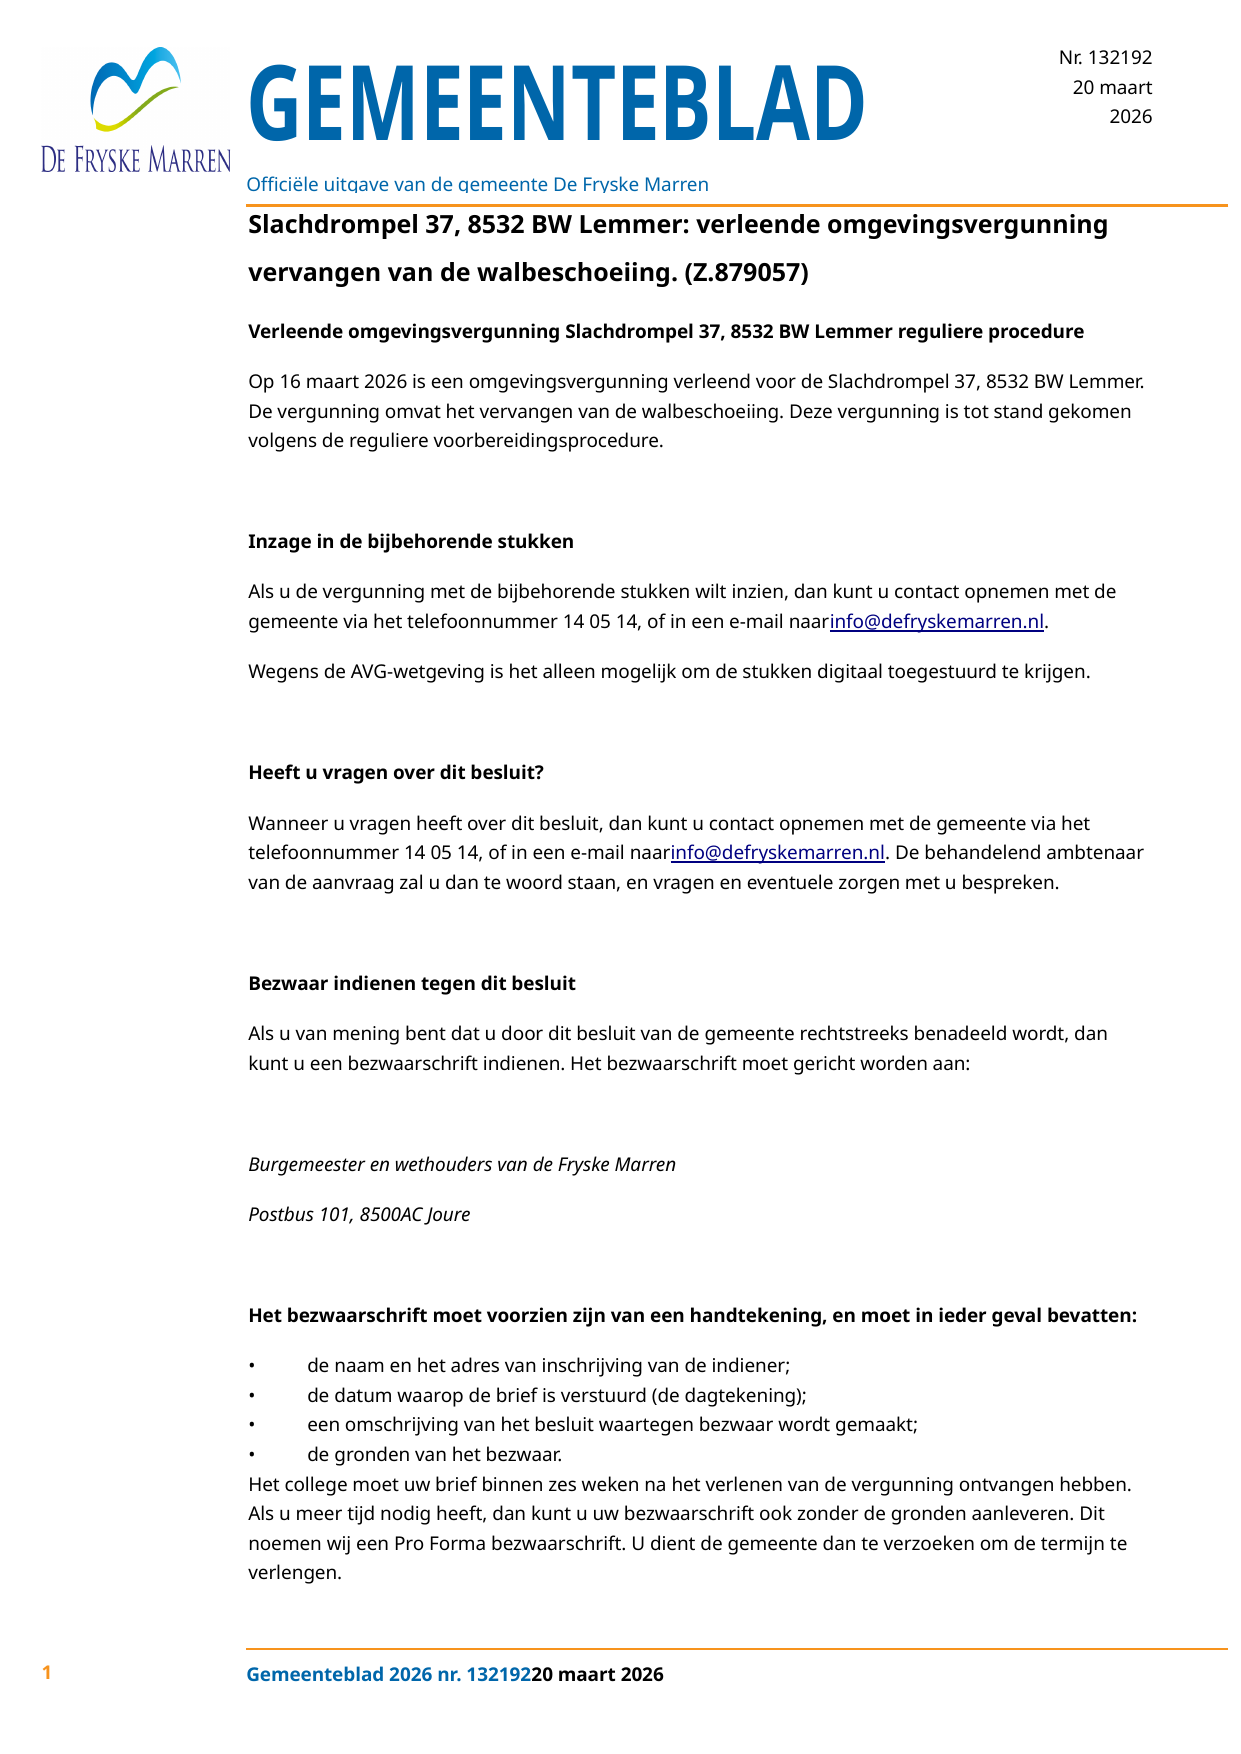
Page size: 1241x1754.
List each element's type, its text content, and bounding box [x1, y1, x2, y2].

list de naam en het adres van inschrijving van de indiener; [248, 1352, 1152, 1378]
text Inzage in de bijbehorende stukken [248, 528, 1152, 554]
text Het college moet uw brief binnen zes weken na het verlenen van de vergunning ontvangen hebben. Als u meer tijd nodig heeft, dan kunt u uw bezwaarschrift ook zonder de gronden aanleveren. Dit noemen wij een Pro Forma bezwaarschrift. U dient de gemeente dan te verzoeken om de termijn te verlengen. [248, 1471, 1152, 1585]
text Verleende omgevingsvergunning Slachdrompel 37, 8532 BW Lemmer reguliere procedure [248, 318, 1152, 344]
text Wanneer u vragen heeft over dit besluit, dan kunt u contact opnemen met de gemeente via het telefoonnummer 14 05 14, of in een e-mail naarinfo@defryskemarren.nl. De behandelend ambtenaar van de aanvraag zal u dan te woord staan, en vragen en eventuele zorgen met u bespreken. [248, 810, 1152, 895]
text Het bezwaarschrift moet voorzien zijn van een handtekening, en moet in ieder geval bevatten: [248, 1302, 1152, 1328]
text Heeft u vragen over dit besluit? [248, 759, 1152, 785]
text Slachdrompel 37, 8532 BW Lemmer: verleende omgevingsvergunning vervangen van de walbeschoeiing. (Z.879057) [248, 207, 1152, 288]
text Als u de vergunning met de bijbehorende stukken wilt inzien, dan kunt u contact opnemen met de gemeente via het telefoonnummer 14 05 14, of in een e-mail naarinfo@defryskemarren.nl. [248, 579, 1152, 634]
text Postbus 101, 8500AC Joure [248, 1201, 1152, 1227]
text Op 16 maart 2026 is een omgevingsvergunning verleend voor de Slachdrompel 37, 8532 BW Lemmer. De vergunning omvat het vervangen van de walbeschoeiing. Deze vergunning is tot stand gekomen volgens de reguliere voorbereidingsprocedure. [248, 368, 1152, 453]
text Bezwaar indienen tegen dit besluit [248, 970, 1152, 996]
text Burgemeester en wethouders van de Fryske Marren [248, 1151, 1152, 1177]
text Wegens de AVG-wetgeving is het alleen mogelijk om de stukken digitaal toegestuurd te krijgen. [248, 659, 1152, 684]
list de gronden van het bezwaar. [248, 1441, 1152, 1467]
list een omschrijving van het besluit waartegen bezwaar wordt gemaakt; [248, 1412, 1152, 1437]
text Als u van mening bent dat u door dit besluit van de gemeente rechtstreeks benadeeld wordt, dan kunt u een bezwaarschrift indienen. Het bezwaarschrift moet gericht worden aan: [248, 1020, 1152, 1076]
list de datum waarop de brief is verstuurd (de dagtekening); [248, 1382, 1152, 1408]
picture [41, 47, 231, 172]
